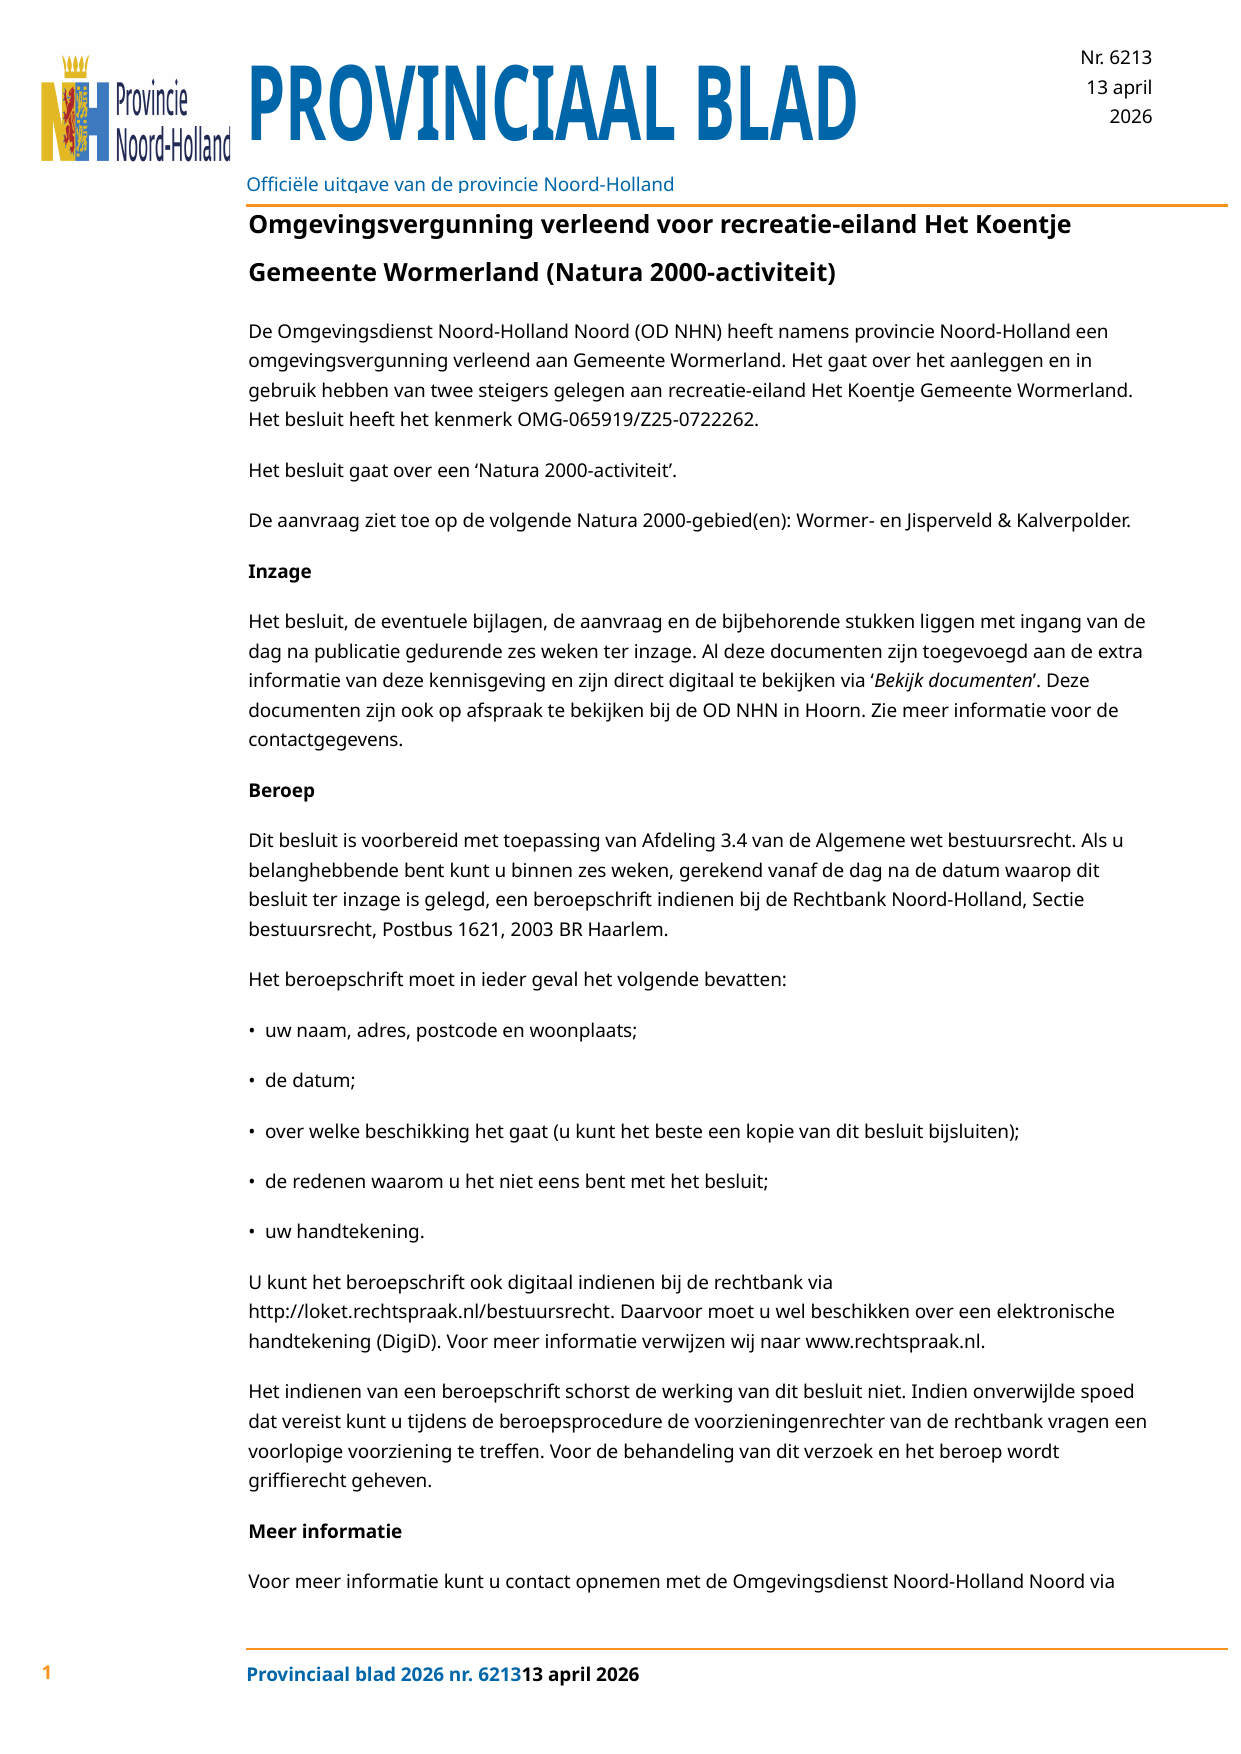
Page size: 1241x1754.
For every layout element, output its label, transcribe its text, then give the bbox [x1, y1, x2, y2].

text Het beroepschrift moet in ieder geval het volgende bevatten: [248, 967, 1152, 992]
text Beroep [248, 777, 1152, 803]
text Omgevingsvergunning verleend voor recreatie-eiland Het Koentje Gemeente Wormerland (Natura 2000-activiteit) [248, 207, 1152, 288]
text Het indienen van een beroepschrift schorst de werking van dit besluit niet. Indien onverwijlde spoed dat vereist kunt u tijdens de beroepsprocedure de voorzieningenrechter van de rechtbank vragen een voorlopige voorziening te treffen. Voor de behandeling van dit verzoek en het beroep wordt griffierecht geheven. [248, 1379, 1152, 1493]
text Inzage [248, 558, 1152, 584]
text • uw naam, adres, postcode en woonplaats; [248, 1017, 1152, 1043]
text Meer informatie [248, 1518, 1152, 1544]
text Dit besluit is voorbereid met toepassing van Afdeling 3.4 van de Algemene wet bestuursrecht. Als u belanghebbende bent kunt u binnen zes weken, gerekend vanaf de dag na de datum waarop dit besluit ter inzage is gelegd, een beroepschrift indienen bij de Rechtbank Noord-Holland, Sectie bestuursrecht, Postbus 1621, 2003 BR Haarlem. [248, 827, 1152, 942]
text De aanvraag ziet toe op de volgende Natura 2000-gebied(en): Wormer- en Jisperveld & Kalverpolder. [248, 507, 1152, 533]
text Het besluit gaat over een ‘Natura 2000-activiteit’. [248, 457, 1152, 483]
text • over welke beschikking het gaat (u kunt het beste een kopie van dit besluit bijsluiten); [248, 1118, 1152, 1144]
text • de datum; [248, 1067, 1152, 1093]
picture [41, 47, 231, 172]
text • uw handtekening. [248, 1219, 1152, 1244]
text • de redenen waarom u het niet eens bent met het besluit; [248, 1168, 1152, 1194]
text Voor meer informatie kunt u contact opnemen met de Omgevingsdienst Noord-Holland Noord via [248, 1568, 1152, 1594]
text Het besluit, de eventuele bijlagen, de aanvraag en de bijbehorende stukken liggen met ingang van de dag na publicatie gedurende zes weken ter inzage. Al deze documenten zijn toegevoegd aan de extra informatie van deze kennisgeving en zijn direct digitaal te bekijken via ‘Bekijk documenten’. Deze documenten zijn ook op afspraak te bekijken bij de OD NHN in Hoorn. Zie meer informatie voor de contactgegevens. [248, 608, 1152, 752]
text U kunt het beroepschrift ook digitaal indienen bij de rechtbank via http://loket.rechtspraak.nl/bestuursrecht. Daarvoor moet u wel beschikken over een elektronische handtekening (DigiD). Voor meer informatie verwijzen wij naar www.rechtspraak.nl. [248, 1269, 1152, 1354]
text De Omgevingsdienst Noord-Holland Noord (OD NHN) heeft namens provincie Noord-Holland een omgevingsvergunning verleend aan Gemeente Wormerland. Het gaat over het aanleggen en in gebruik hebben van twee steigers gelegen aan recreatie-eiland Het Koentje Gemeente Wormerland. Het besluit heeft het kenmerk OMG-065919/Z25-0722262. [248, 318, 1152, 432]
